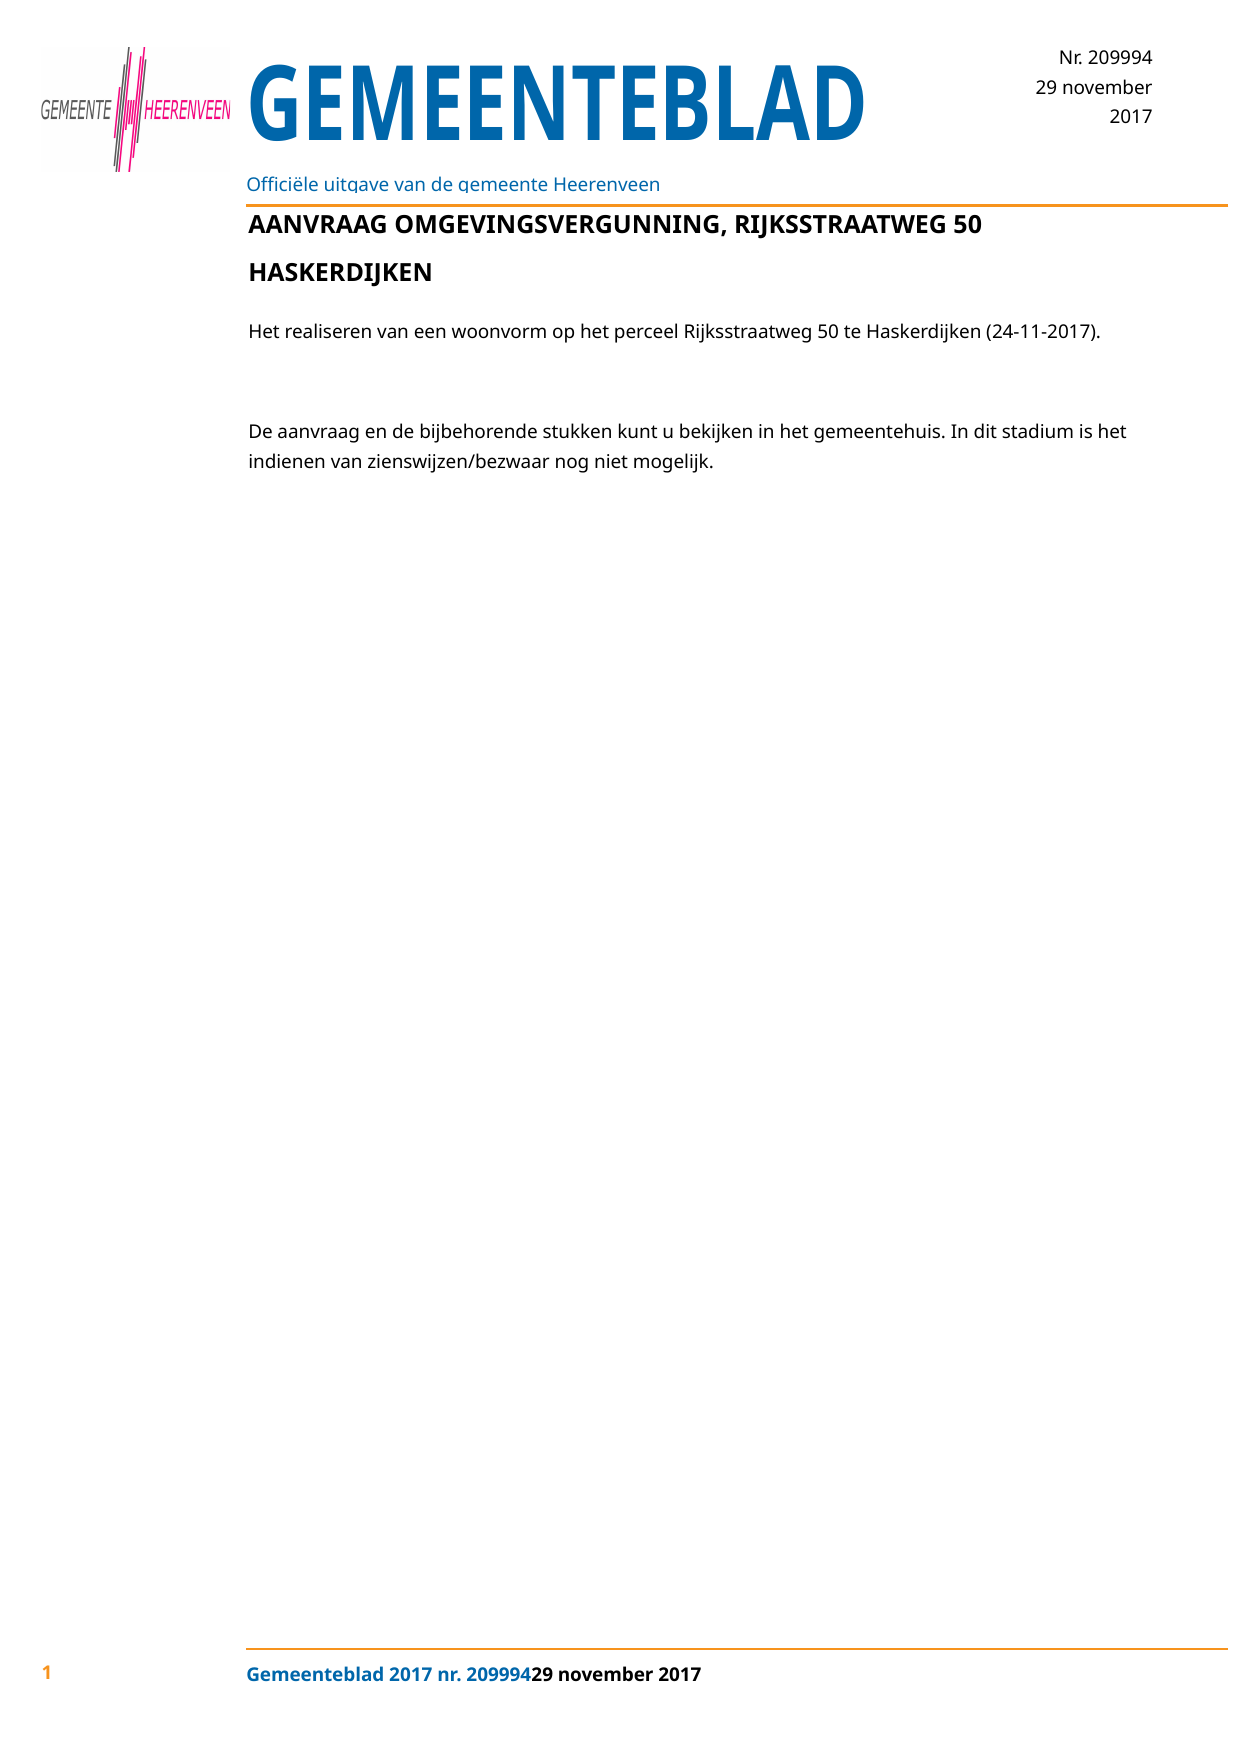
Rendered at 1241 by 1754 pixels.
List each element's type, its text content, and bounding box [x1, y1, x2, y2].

text De aanvraag en de bijbehorende stukken kunt u bekijken in het gemeentehuis. In dit stadium is het indienen van zienswijzen/bezwaar nog niet mogelijk. [248, 419, 1152, 474]
text AANVRAAG OMGEVINGSVERGUNNING, RIJKSSTRAATWEG 50 HASKERDIJKEN [248, 207, 1152, 288]
text Het realiseren van een woonvorm op het perceel Rijksstraatweg 50 te Haskerdijken (24-11-2017). [248, 318, 1152, 344]
picture [41, 47, 231, 172]
